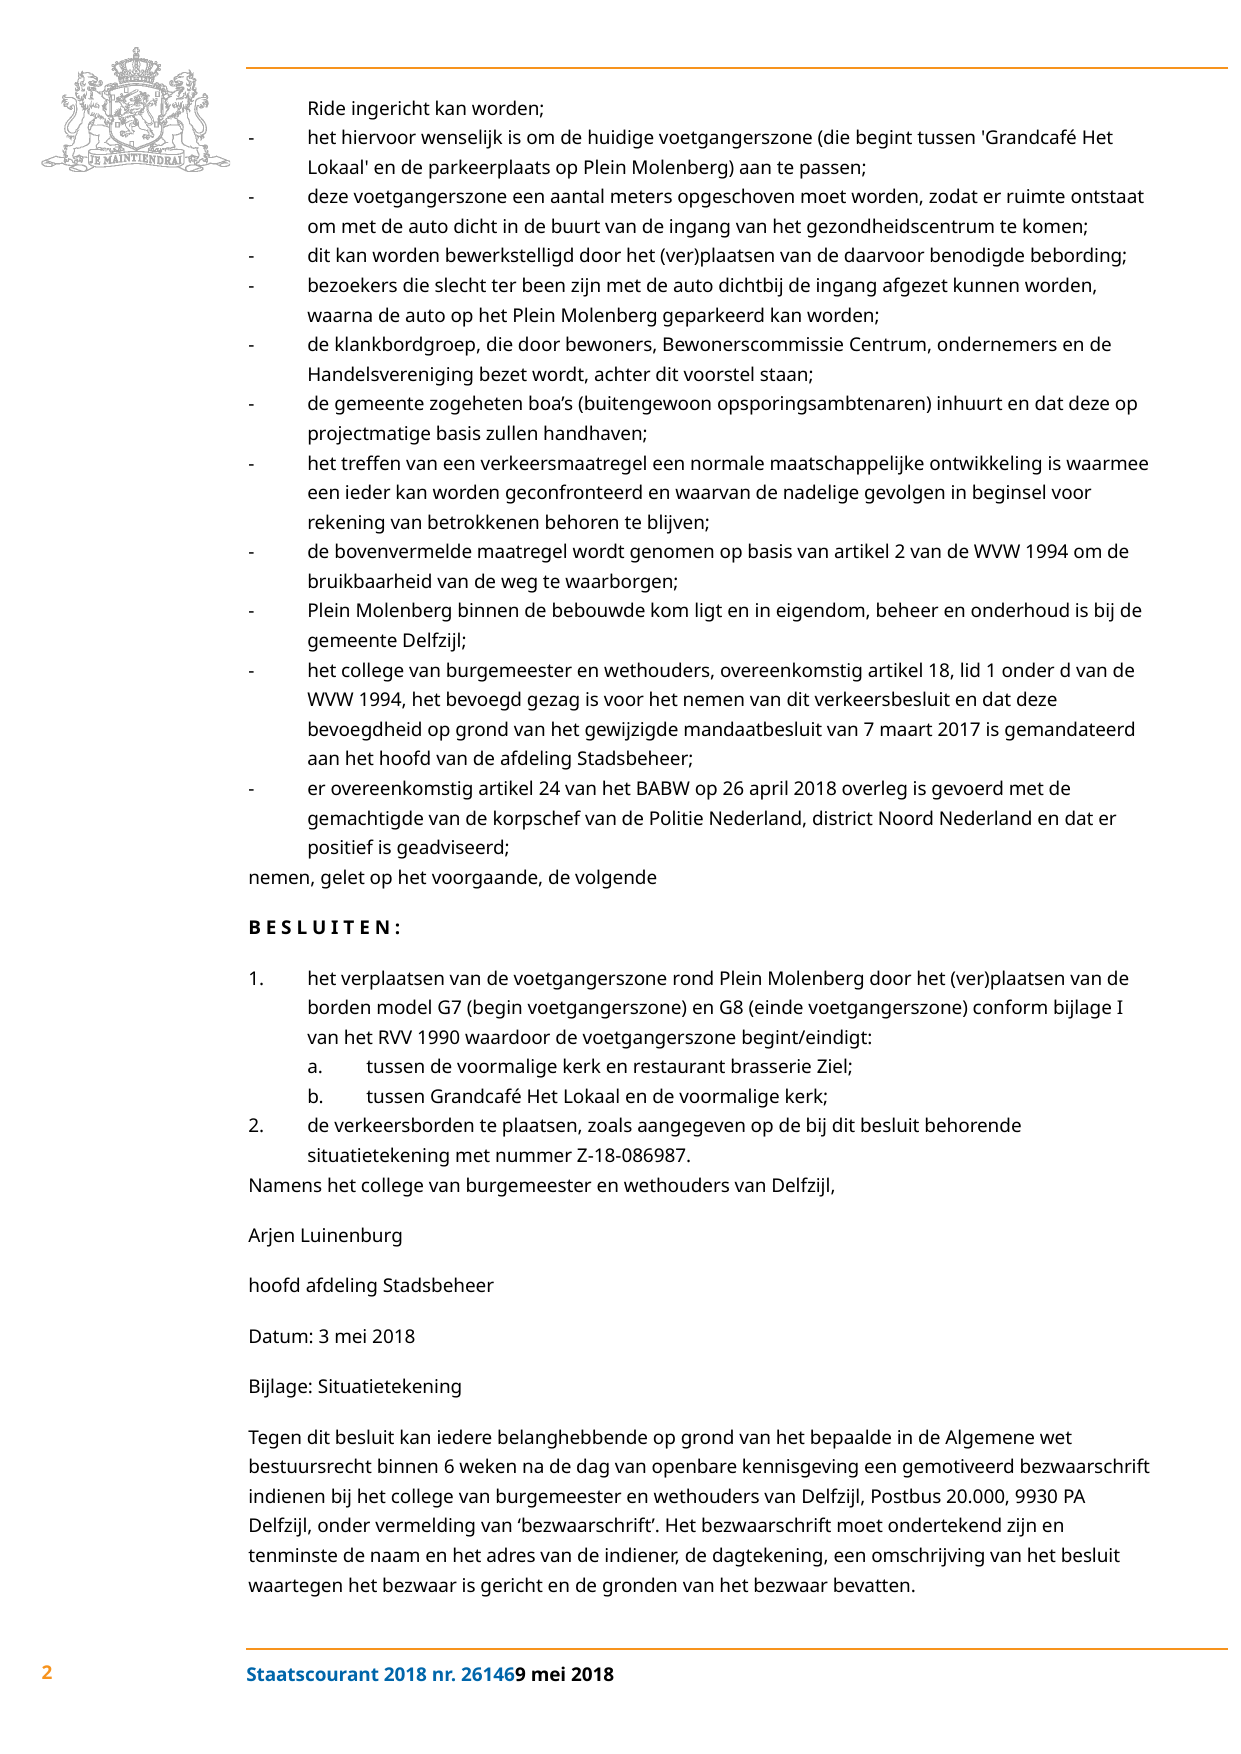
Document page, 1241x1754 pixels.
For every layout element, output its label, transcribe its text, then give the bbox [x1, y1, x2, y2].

picture [41, 47, 231, 172]
list het verplaatsen van de voetgangerszone rond Plein Molenberg door het (ver)plaatsen van de borden model G7 (begin voetgangerszone) en G8 (einde voetgangerszone) conform bijlage I van het RVV 1990 waardoor de voetgangerszone begint/eindigt: [248, 965, 1152, 1050]
text Namens het college van burgemeester en wethouders van Delfzijl, [248, 1172, 1152, 1198]
text nemen, gelet op het voorgaande, de volgende [248, 864, 1152, 890]
list dit kan worden bewerkstelligd door het (ver)plaatsen van de daarvoor benodigde bebording; [248, 243, 1152, 268]
list deze voetgangerszone een aantal meters opgeschoven moet worden, zodat er ruimte ontstaat om met de auto dicht in de buurt van de ingang van het gezondheidscentrum te komen; [248, 183, 1152, 239]
text Arjen Luinenburg [248, 1222, 1152, 1248]
list het treffen van een verkeersmaatregel een normale maatschappelijke ontwikkeling is waarmee een ieder kan worden geconfronteerd en waarvan de nadelige gevolgen in beginsel voor rekening van betrokkenen behoren te blijven; [248, 450, 1152, 535]
list de bovenvermelde maatregel wordt genomen op basis van artikel 2 van de WVW 1994 om de bruikbaarheid van de weg te waarborgen; [248, 538, 1152, 594]
list tussen de voormalige kerk en restaurant brasserie Ziel; [307, 1053, 1152, 1079]
list het college van burgemeester en wethouders, overeenkomstig artikel 18, lid 1 onder d van de WVW 1994, het bevoegd gezag is voor het nemen van dit verkeersbesluit en dat deze bevoegdheid op grond van het gewijzigde mandaatbesluit van 7 maart 2017 is gemandateerd aan het hoofd van de afdeling Stadsbeheer; [248, 657, 1152, 771]
list de verkeersborden te plaatsen, zoals aangegeven op de bij dit besluit behorende situatietekening met nummer Z-18-086987. [248, 1113, 1152, 1168]
text hoofd afdeling Stadsbeheer [248, 1273, 1152, 1298]
list er overeenkomstig artikel 24 van het BABW op 26 april 2018 overleg is gevoerd met de gemachtigde van de korpschef van de Politie Nederland, district Noord Nederland en dat er positief is geadviseerd; [248, 775, 1152, 860]
list het hiervoor wenselijk is om de huidige voetgangerszone (die begint tussen 'Grandcafé Het Lokaal' en de parkeerplaats op Plein Molenberg) aan te passen; [248, 124, 1152, 180]
list tussen Grandcafé Het Lokaal en de voormalige kerk; [307, 1083, 1152, 1109]
list Ride ingericht kan worden; [248, 95, 1152, 121]
list Plein Molenberg binnen de bebouwde kom ligt en in eigendom, beheer en onderhoud is bij de gemeente Delfzijl; [248, 598, 1152, 653]
list de klankbordgroep, die door bewoners, Bewonerscommissie Centrum, ondernemers en de Handelsvereniging bezet wordt, achter dit voorstel staan; [248, 331, 1152, 387]
list bezoekers die slecht ter been zijn met de auto dichtbij de ingang afgezet kunnen worden, waarna de auto op het Plein Molenberg geparkeerd kan worden; [248, 272, 1152, 328]
text B E S L U I T E N : [248, 914, 1152, 940]
list de gemeente zogeheten boa’s (buitengewoon opsporingsambtenaren) inhuurt en dat deze op projectmatige basis zullen handhaven; [248, 391, 1152, 446]
text Bijlage: Situatietekening [248, 1373, 1152, 1399]
text Tegen dit besluit kan iedere belanghebbende op grond van het bepaalde in de Algemene wet bestuursrecht binnen 6 weken na de dag van openbare kennisgeving een gemotiveerd bezwaarschrift indienen bij het college van burgemeester en wethouders van Delfzijl, Postbus 20.000, 9930 PA Delfzijl, onder vermelding van ‘bezwaarschrift’. Het bezwaarschrift moet ondertekend zijn en tenminste de naam en het adres van de indiener, de dagtekening, een omschrijving van het besluit waartegen het bezwaar is gericht en de gronden van het bezwaar bevatten. [248, 1424, 1152, 1598]
text Datum: 3 mei 2018 [248, 1323, 1152, 1349]
